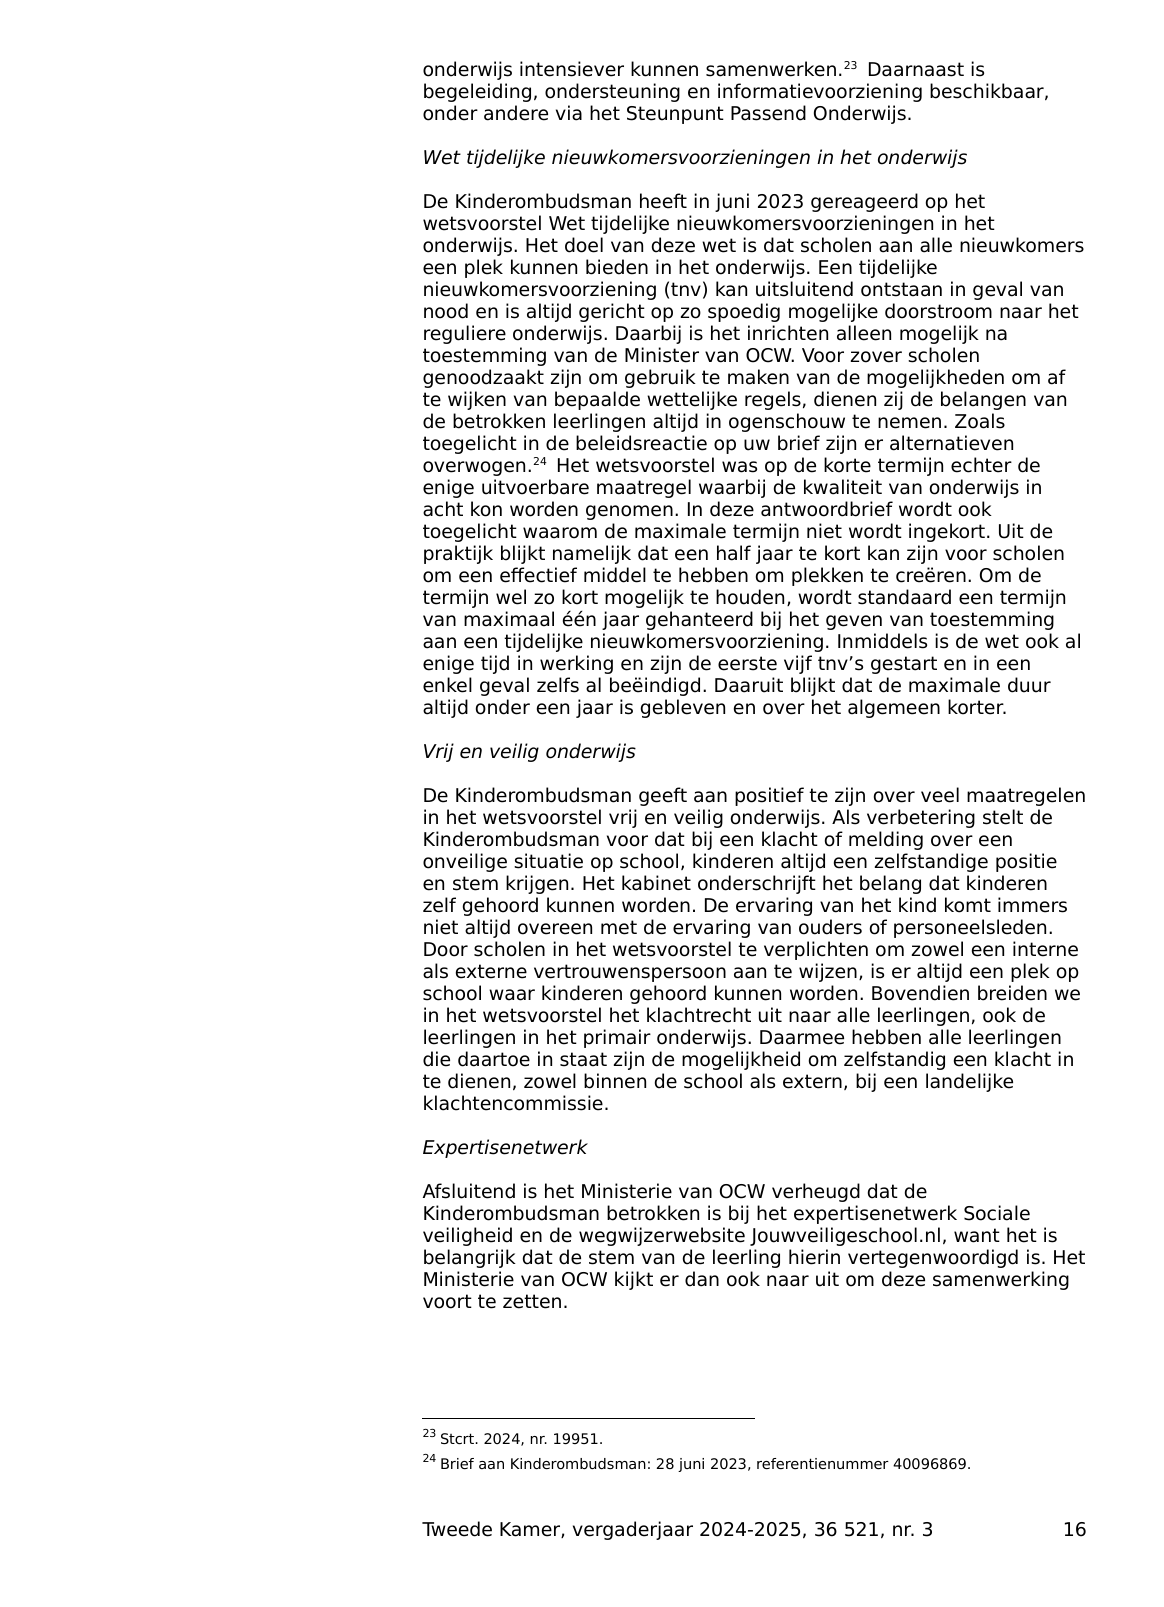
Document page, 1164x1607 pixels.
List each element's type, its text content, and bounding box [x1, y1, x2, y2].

text De Kinderombudsman geeft aan positief te zijn over veel maatregelen in het wetsvoorstel vrij en veilig onderwijs. Als verbetering stelt de Kinderombudsman voor dat bij een klacht of melding over een onveilige situatie op school, kinderen altijd een zelfstandige positie en stem krijgen. Het kabinet onderschrijft het belang dat kinderen zelf gehoord kunnen worden. De ervaring van het kind komt immers niet altijd overeen met de ervaring van ouders of personeelsleden. Door scholen in het wetsvoorstel te verplichten om zowel een interne als externe vertrouwenspersoon aan te wijzen, is er altijd een plek op school waar kinderen gehoord kunnen worden. Bovendien breiden we in het wetsvoorstel het klachtrecht uit naar alle leerlingen, ook de leerlingen in het primair onderwijs. Daarmee hebben alle leerlingen die daartoe in staat zijn de mogelijkheid om zelfstandig een klacht in te dienen, zowel binnen de school als extern, bij een landelijke klachtencommissie. [422, 785, 1087, 1115]
text De Kinderombudsman heeft in juni 2023 gereageerd op het wetsvoorstel Wet tijdelijke nieuwkomersvoorzieningen in het onderwijs. Het doel van deze wet is dat scholen aan alle nieuwkomers een plek kunnen bieden in het onderwijs. Een tijdelijke nieuwkomersvoorziening (tnv) kan uitsluitend ontstaan in geval van nood en is altijd gericht op zo spoedig mogelijke doorstroom naar het reguliere onderwijs. Daarbij is het inrichten alleen mogelijk na toestemming van de Minister van OCW. Voor zover scholen genoodzaakt zijn om gebruik te maken van de mogelijkheden om af te wijken van bepaalde wettelijke regels, dienen zij de belangen van de betrokken leerlingen altijd in ogenschouw te nemen. Zoals toegelicht in de beleidsreactie op uw brief zijn er alternatieven overwogen. Het wetsvoorstel was op de korte termijn echter de enige uitvoerbare maatregel waarbij de kwaliteit van onderwijs in acht kon worden genomen. In deze antwoordbrief wordt ook toegelicht waarom de maximale termijn niet wordt ingekort. Uit de praktijk blijkt namelijk dat een half jaar te kort kan zijn voor scholen om een effectief middel te hebben om plekken te creëren. Om de termijn wel zo kort mogelijk te houden, wordt standaard een termijn van maximaal één jaar gehanteerd bij het geven van toestemming aan een tijdelijke nieuwkomersvoorziening. Inmiddels is de wet ook al enige tijd in werking en zijn de eerste vijf tnv’s gestart en in een enkel geval zelfs al beëindigd. Daaruit blijkt dat de maximale duur altijd onder een jaar is gebleven en over het algemeen korter. [422, 191, 1087, 719]
subtitle Wet tijdelijke nieuwkomersvoorzieningen in het onderwijs [422, 147, 1087, 169]
text onderwijs intensiever kunnen samenwerken. Daarnaast is begeleiding, ondersteuning en informatievoorziening beschikbaar, onder andere via het Steunpunt Passend Onderwijs. [422, 59, 1087, 125]
text Brief aan Kinderombudsman: 28 juni 2023, referentienummer 40096869. [422, 1452, 1087, 1474]
text Afsluitend is het Ministerie van OCW verheugd dat de Kinderombudsman betrokken is bij het expertisenetwerk Sociale veiligheid en de wegwijzerwebsite Jouwveiligeschool.nl, want het is belangrijk dat de stem van de leerling hierin vertegenwoordigd is. Het Ministerie van OCW kijkt er dan ook naar uit om deze samenwerking voort te zetten. [422, 1181, 1087, 1313]
subtitle Vrij en veilig onderwijs [422, 741, 1087, 763]
subtitle Expertisenetwerk [422, 1137, 1087, 1159]
text Stcrt. 2024, nr. 19951. [422, 1427, 1087, 1449]
